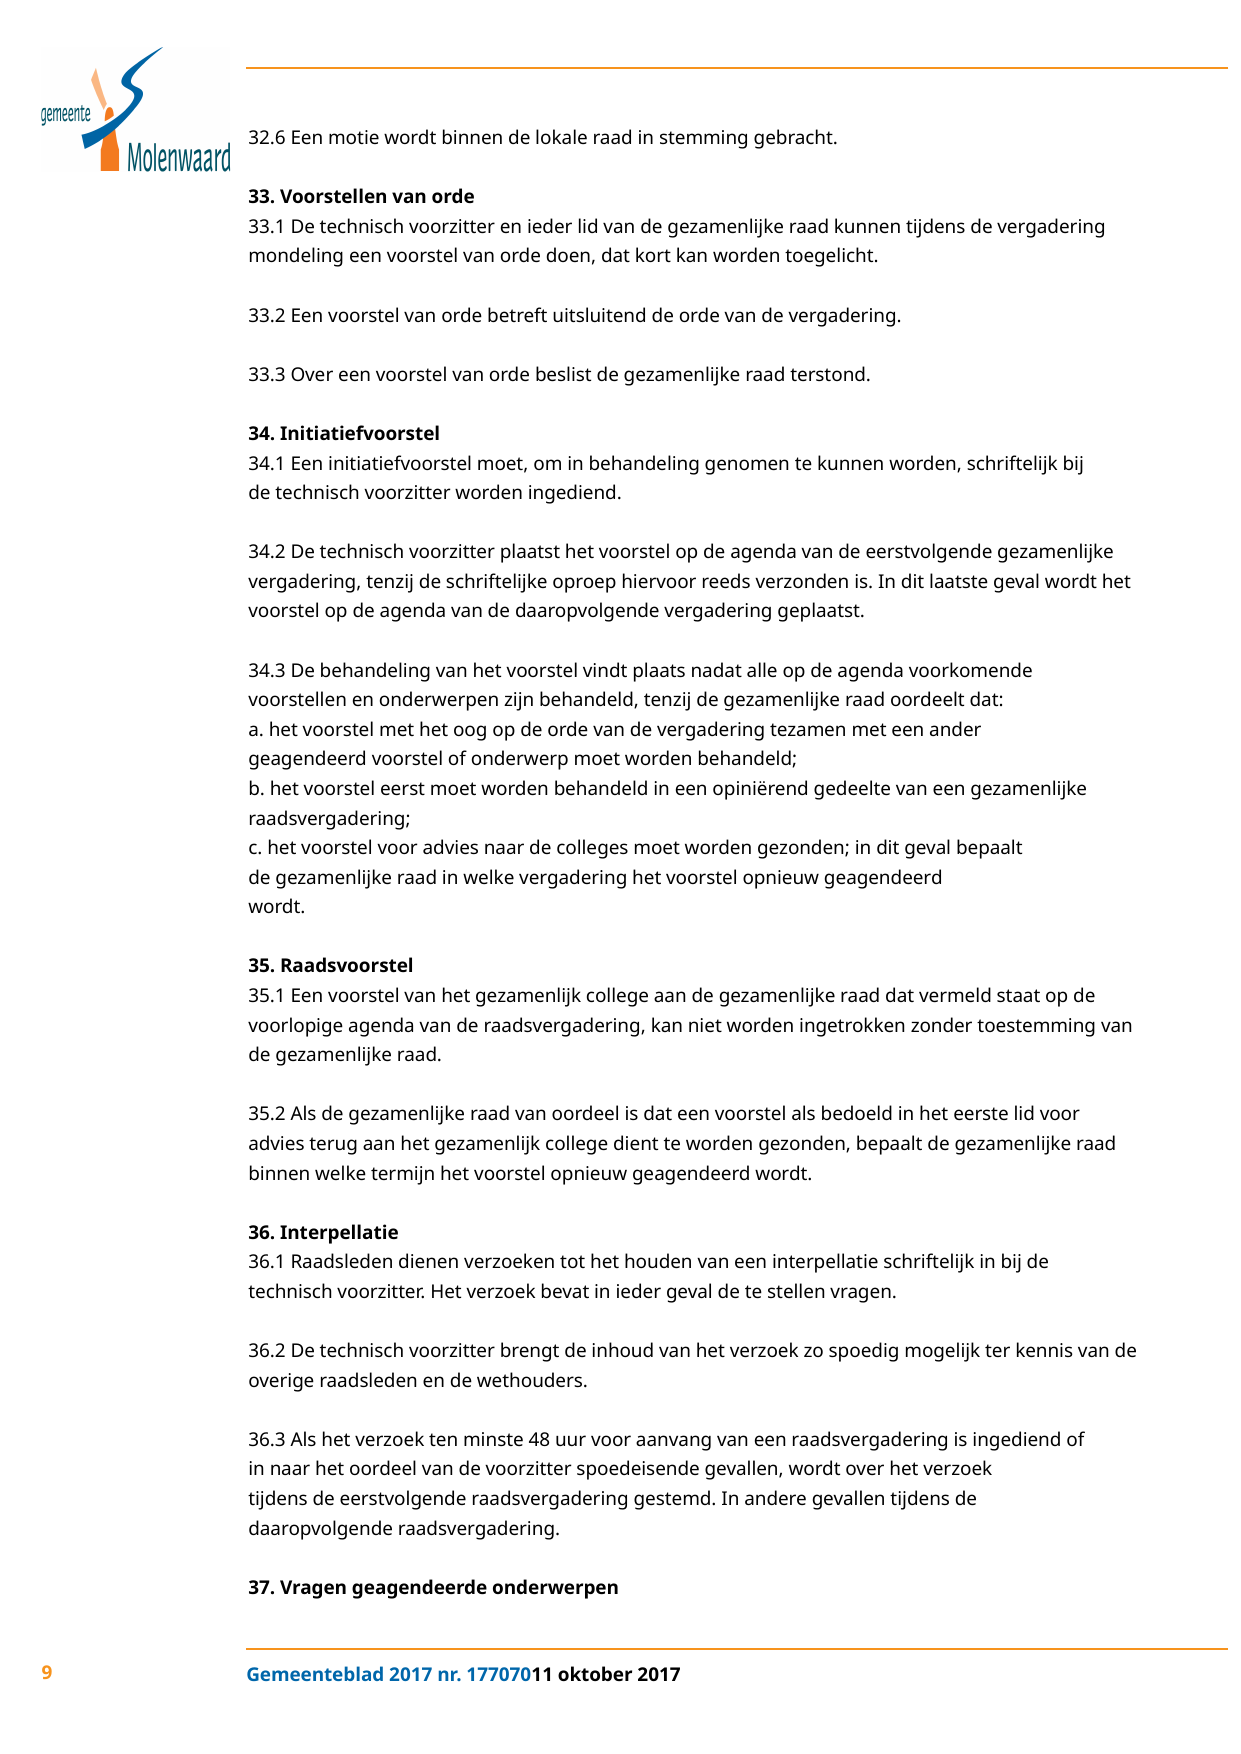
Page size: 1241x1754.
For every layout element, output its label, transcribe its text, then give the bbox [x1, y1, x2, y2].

text 33.3 Over een voorstel van orde beslist de gezamenlijke raad terstond. [248, 361, 1152, 387]
text 34.2 De technisch voorzitter plaatst het voorstel op de agenda van de eerstvolgende gezamenlijke vergadering, tenzij de schriftelijke oproep hiervoor reeds verzonden is. In dit laatste geval wordt het voorstel op de agenda van de daaropvolgende vergadering geplaatst. [248, 538, 1152, 623]
text tijdens de eerstvolgende raadsvergadering gestemd. In andere gevallen tijdens de [248, 1485, 1152, 1511]
text advies terug aan het gezamenlijk college dient te worden gezonden, bepaalt de gezamenlijke raad binnen welke termijn het voorstel opnieuw geagendeerd wordt. [248, 1130, 1152, 1186]
text mondeling een voorstel van orde doen, dat kort kan worden toegelicht. [248, 243, 1152, 268]
text b. het voorstel eerst moet worden behandeld in een opiniërend gedeelte van een gezamenlijke raadsvergadering; [248, 775, 1152, 831]
text 36.3 Als het verzoek ten minste 48 uur voor aanvang van een raadsvergadering is ingediend of [248, 1426, 1152, 1452]
text c. het voorstel voor advies naar de colleges moet worden gezonden; in dit geval bepaalt [248, 834, 1152, 860]
text wordt. [248, 893, 1152, 919]
picture [41, 47, 231, 172]
text 37. Vragen geagendeerde onderwerpen [248, 1574, 1152, 1600]
text geagendeerd voorstel of onderwerp moet worden behandeld; [248, 746, 1152, 771]
text a. het voorstel met het oog op de orde van de vergadering tezamen met een ander [248, 716, 1152, 742]
text 35.2 Als de gezamenlijke raad van oordeel is dat een voorstel als bedoeld in het eerste lid voor [248, 1101, 1152, 1126]
text 36. Interpellatie [248, 1219, 1152, 1245]
text de technisch voorzitter worden ingediend. [248, 479, 1152, 505]
text 34.3 De behandeling van het voorstel vindt plaats nadat alle op de agenda voorkomende [248, 657, 1152, 683]
text 36.2 De technisch voorzitter brengt de inhoud van het verzoek zo spoedig mogelijk ter kennis van de overige raadsleden en de wethouders. [248, 1337, 1152, 1393]
text 35.1 Een voorstel van het gezamenlijk college aan de gezamenlijke raad dat vermeld staat op de voorlopige agenda van de raadsvergadering, kan niet worden ingetrokken zonder toestemming van de gezamenlijke raad. [248, 982, 1152, 1067]
text 33.1 De technisch voorzitter en ieder lid van de gezamenlijke raad kunnen tijdens de vergadering [248, 213, 1152, 239]
text de gezamenlijke raad in welke vergadering het voorstel opnieuw geagendeerd [248, 864, 1152, 890]
text in naar het oordeel van de voorzitter spoedeisende gevallen, wordt over het verzoek [248, 1456, 1152, 1481]
text 35. Raadsvoorstel [248, 953, 1152, 978]
text 33. Voorstellen van orde [248, 183, 1152, 209]
text 36.1 Raadsleden dienen verzoeken tot het houden van een interpellatie schriftelijk in bij de [248, 1248, 1152, 1274]
text 34.1 Een initiatiefvoorstel moet, om in behandeling genomen te kunnen worden, schriftelijk bij [248, 450, 1152, 476]
text 34. Initiatiefvoorstel [248, 420, 1152, 446]
text voorstellen en onderwerpen zijn behandeld, tenzij de gezamenlijke raad oordeelt dat: [248, 686, 1152, 712]
text daaropvolgende raadsvergadering. [248, 1515, 1152, 1541]
text 33.2 Een voorstel van orde betreft uitsluitend de orde van de vergadering. [248, 302, 1152, 328]
text technisch voorzitter. Het verzoek bevat in ieder geval de te stellen vragen. [248, 1278, 1152, 1304]
text 32.6 Een motie wordt binnen de lokale raad in stemming gebracht. [248, 124, 1152, 150]
